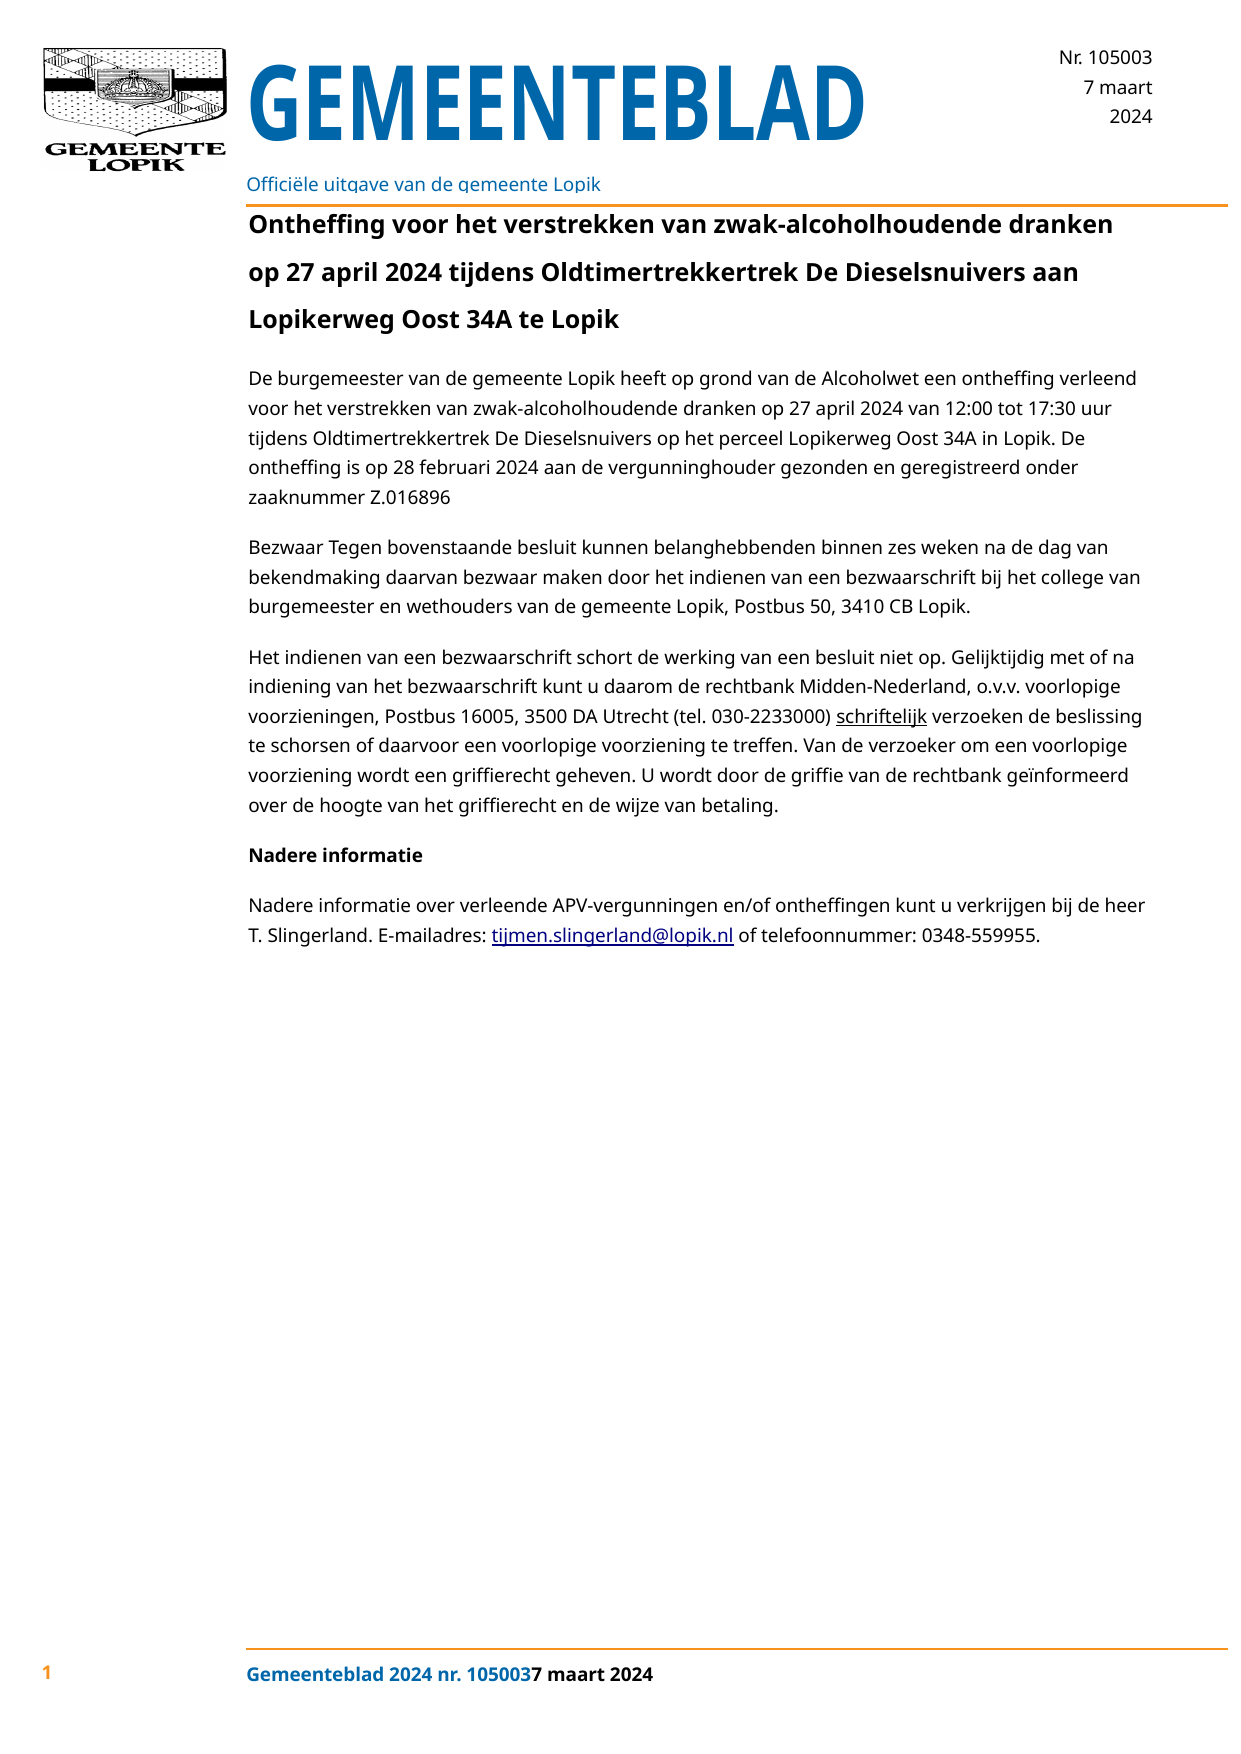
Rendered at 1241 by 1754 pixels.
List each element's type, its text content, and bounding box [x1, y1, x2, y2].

text De burgemeester van de gemeente Lopik heeft op grond van de Alcoholwet een ontheffing verleend voor het verstrekken van zwak-alcoholhoudende dranken op 27 april 2024 van 12:00 tot 17:30 uur tijdens Oldtimertrekkertrek De Dieselsnuivers op het perceel Lopikerweg Oost 34A in Lopik. De ontheffing is op 28 februari 2024 aan de vergunninghouder gezonden en geregistreerd onder zaaknummer Z.016896 [248, 366, 1152, 509]
text Bezwaar Tegen bovenstaande besluit kunnen belanghebbenden binnen zes weken na de dag van bekendmaking daarvan bezwaar maken door het indienen van een bezwaarschrift bij het college van burgemeester en wethouders van de gemeente Lopik, Postbus 50, 3410 CB Lopik. [248, 534, 1152, 619]
picture [41, 47, 231, 172]
text Ontheffing voor het verstrekken van zwak-alcoholhoudende dranken op 27 april 2024 tijdens Oldtimertrekkertrek De Dieselsnuivers aan Lopikerweg Oost 34A te Lopik [248, 207, 1152, 336]
text Het indienen van een bezwaarschrift schort de werking van een besluit niet op. Gelijktijdig met of na indiening van het bezwaarschrift kunt u daarom de rechtbank Midden-Nederland, o.v.v. voorlopige voorzieningen, Postbus 16005, 3500 DA Utrecht (tel. 030-2233000) schriftelijk verzoeken de beslissing te schorsen of daarvoor een voorlopige voorziening te treffen. Van de verzoeker om een voorlopige voorziening wordt een griffierecht geheven. U wordt door de griffie van de rechtbank geïnformeerd over de hoogte van het griffierecht en de wijze van betaling. [248, 644, 1152, 817]
text Nadere informatie over verleende APV-vergunningen en/of ontheffingen kunt u verkrijgen bij de heer T. Slingerland. E-mailadres: tijmen.slingerland@lopik.nl of telefoonnummer: 0348-559955. [248, 893, 1152, 948]
text Nadere informatie [248, 842, 1152, 868]
